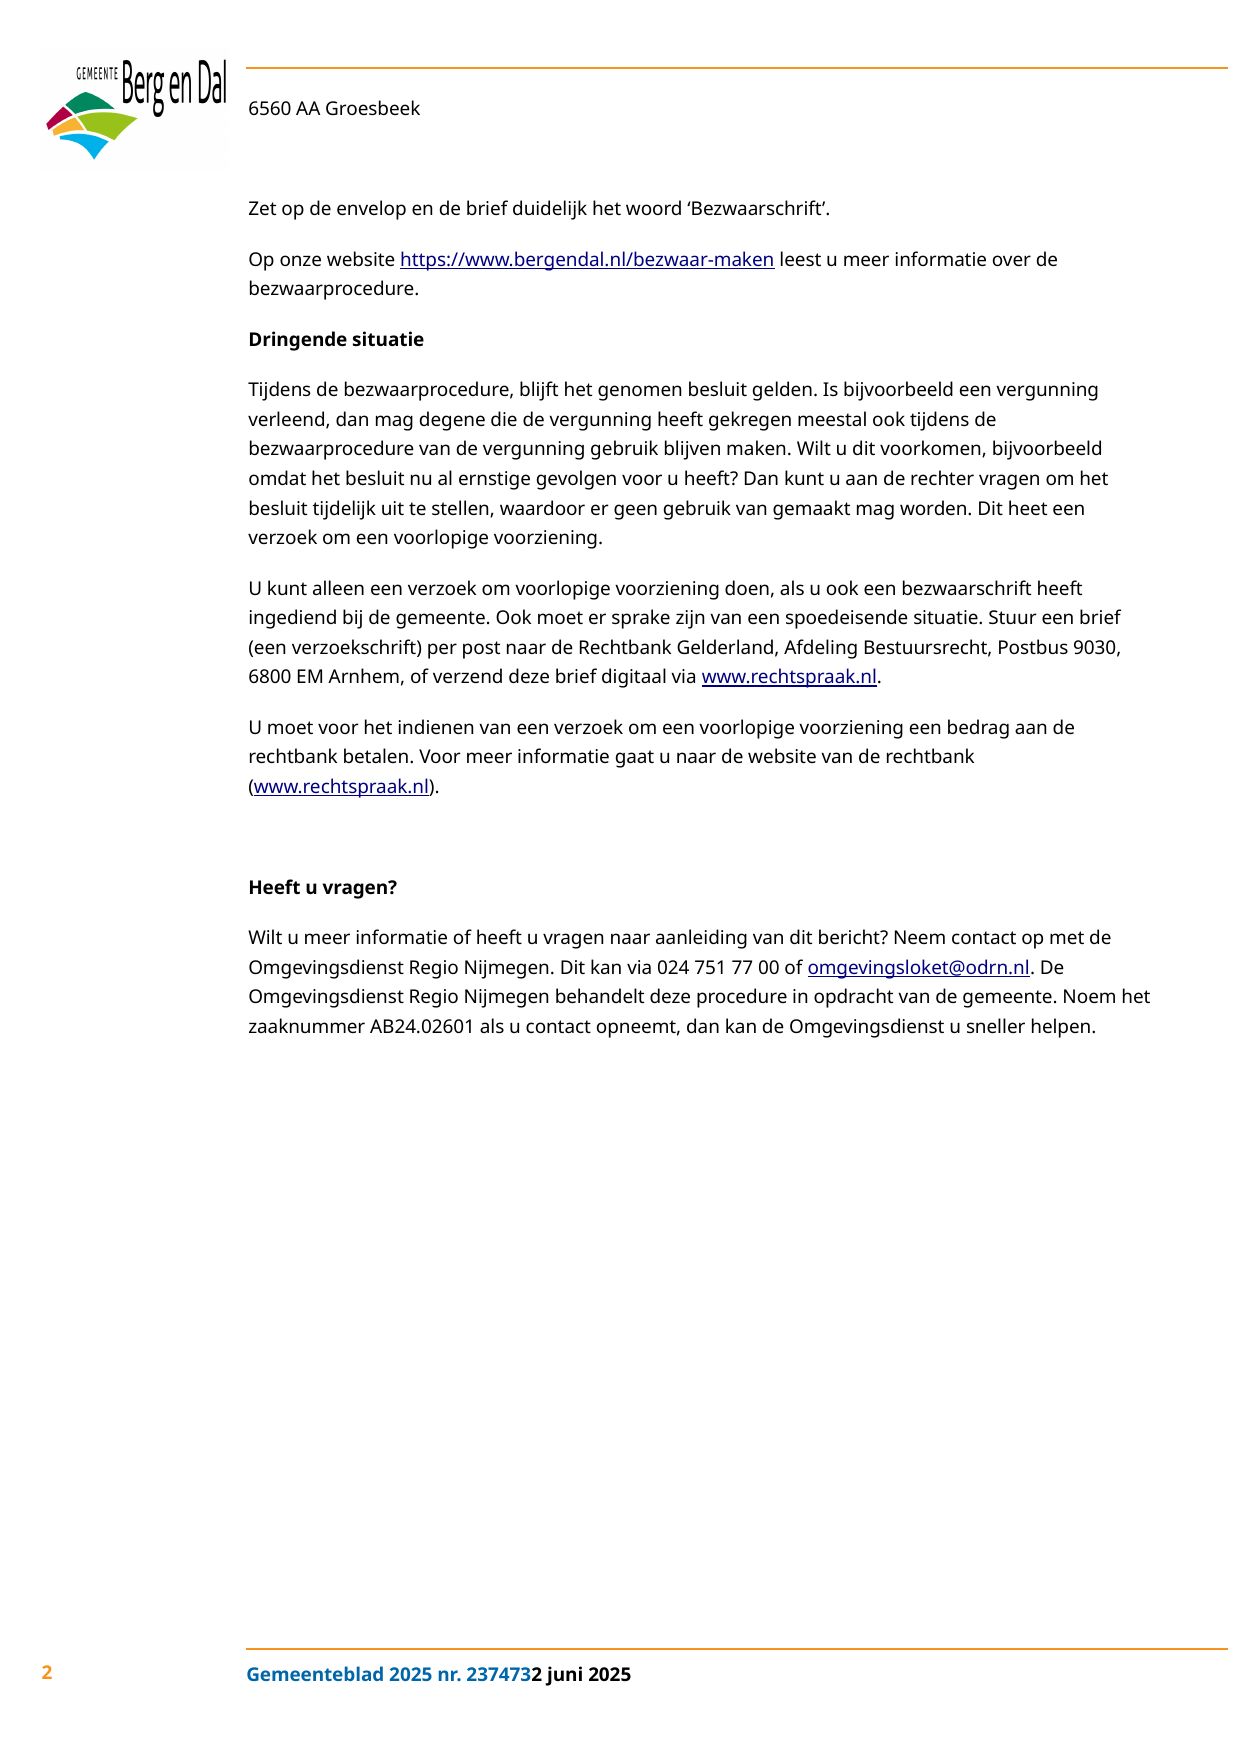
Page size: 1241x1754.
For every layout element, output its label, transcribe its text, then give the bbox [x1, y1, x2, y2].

text 6560 AA Groesbeek [248, 95, 1152, 121]
text Tijdens de bezwaarprocedure, blijft het genomen besluit gelden. Is bijvoorbeeld een vergunning verleend, dan mag degene die de vergunning heeft gekregen meestal ook tijdens de bezwaarprocedure van de vergunning gebruik blijven maken. Wilt u dit voorkomen, bijvoorbeeld omdat het besluit nu al ernstige gevolgen voor u heeft? Dan kunt u aan de rechter vragen om het besluit tijdelijk uit te stellen, waardoor er geen gebruik van gemaakt mag worden. Dit heet een verzoek om een voorlopige voorziening. [248, 376, 1152, 550]
text Op onze website https://www.bergendal.nl/bezwaar-maken leest u meer informatie over de bezwaarprocedure. [248, 246, 1152, 301]
text Zet op de envelop en de brief duidelijk het woord ‘Bezwaarschrift’. [248, 196, 1152, 221]
text Dringende situatie [248, 326, 1152, 352]
text Heeft u vragen? [248, 874, 1152, 900]
text U kunt alleen een verzoek om voorlopige voorziening doen, als u ook een bezwaarschrift heeft ingediend bij de gemeente. Ook moet er sprake zijn van een spoedeisende situatie. Stuur een brief (een verzoekschrift) per post naar de Rechtbank Gelderland, Afdeling Bestuursrecht, Postbus 9030, 6800 EM Arnhem, of verzend deze brief digitaal via www.rechtspraak.nl. [248, 575, 1152, 689]
picture [41, 47, 231, 172]
text Wilt u meer informatie of heeft u vragen naar aanleiding van dit bericht? Neem contact op met de Omgevingsdienst Regio Nijmegen. Dit kan via 024 751 77 00 of omgevingsloket@odrn.nl. De Omgevingsdienst Regio Nijmegen behandelt deze procedure in opdracht van de gemeente. Noem het zaaknummer AB24.02601 als u contact opneemt, dan kan de Omgevingsdienst u sneller helpen. [248, 924, 1152, 1039]
text U moet voor het indienen van een verzoek om een voorlopige voorziening een bedrag aan de rechtbank betalen. Voor meer informatie gaat u naar de website van de rechtbank (www.rechtspraak.nl). [248, 714, 1152, 799]
